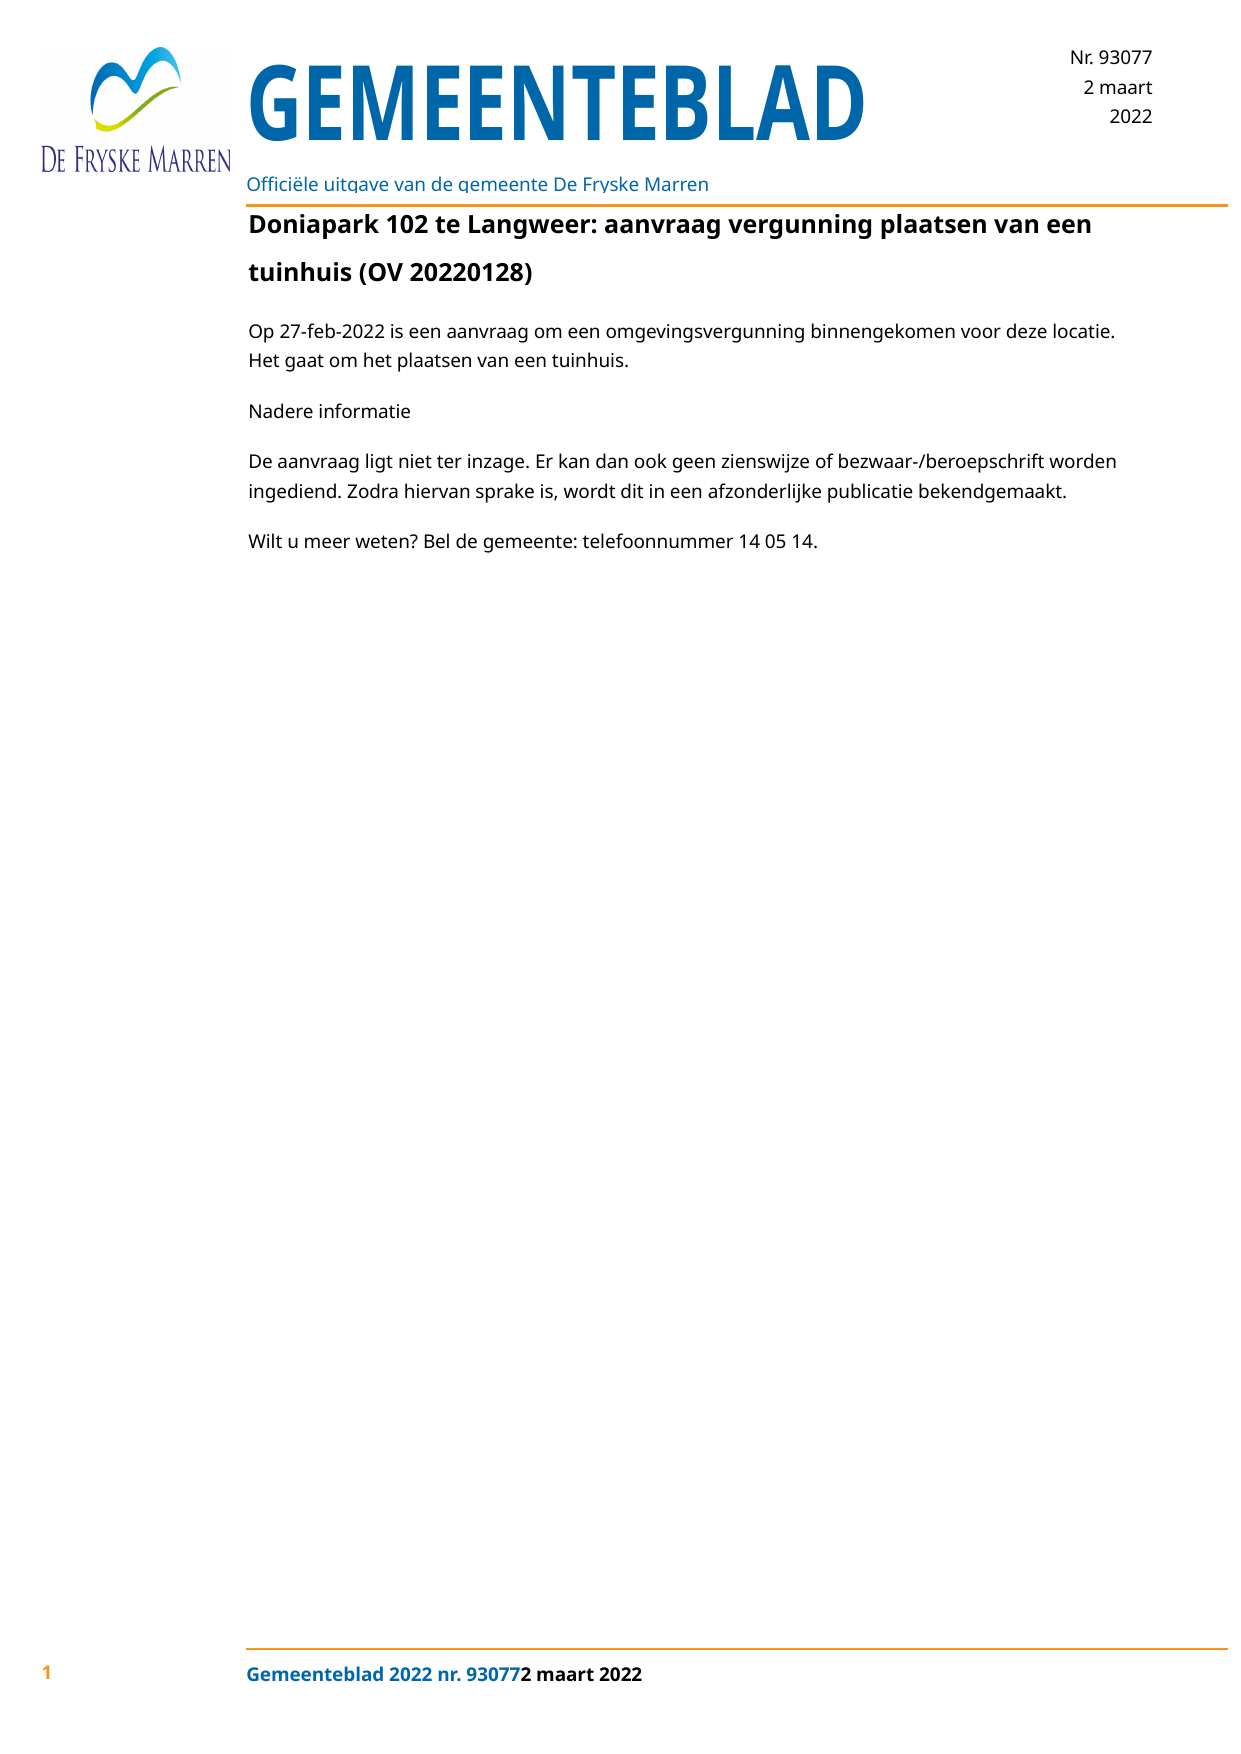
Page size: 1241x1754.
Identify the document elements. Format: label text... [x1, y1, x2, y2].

text Wilt u meer weten? Bel de gemeente: telefoonnummer 14 05 14. [248, 528, 1152, 554]
text Op 27-feb-2022 is een aanvraag om een omgevingsvergunning binnengekomen voor deze locatie. Het gaat om het plaatsen van een tuinhuis. [248, 318, 1152, 373]
picture [41, 47, 231, 172]
text Doniapark 102 te Langweer: aanvraag vergunning plaatsen van een tuinhuis (OV 20220128) [248, 207, 1152, 288]
text Nadere informatie [248, 398, 1152, 424]
text De aanvraag ligt niet ter inzage. Er kan dan ook geen zienswijze of bezwaar-/beroepschrift worden ingediend. Zodra hiervan sprake is, wordt dit in een afzonderlijke publicatie bekendgemaakt. [248, 448, 1152, 504]
